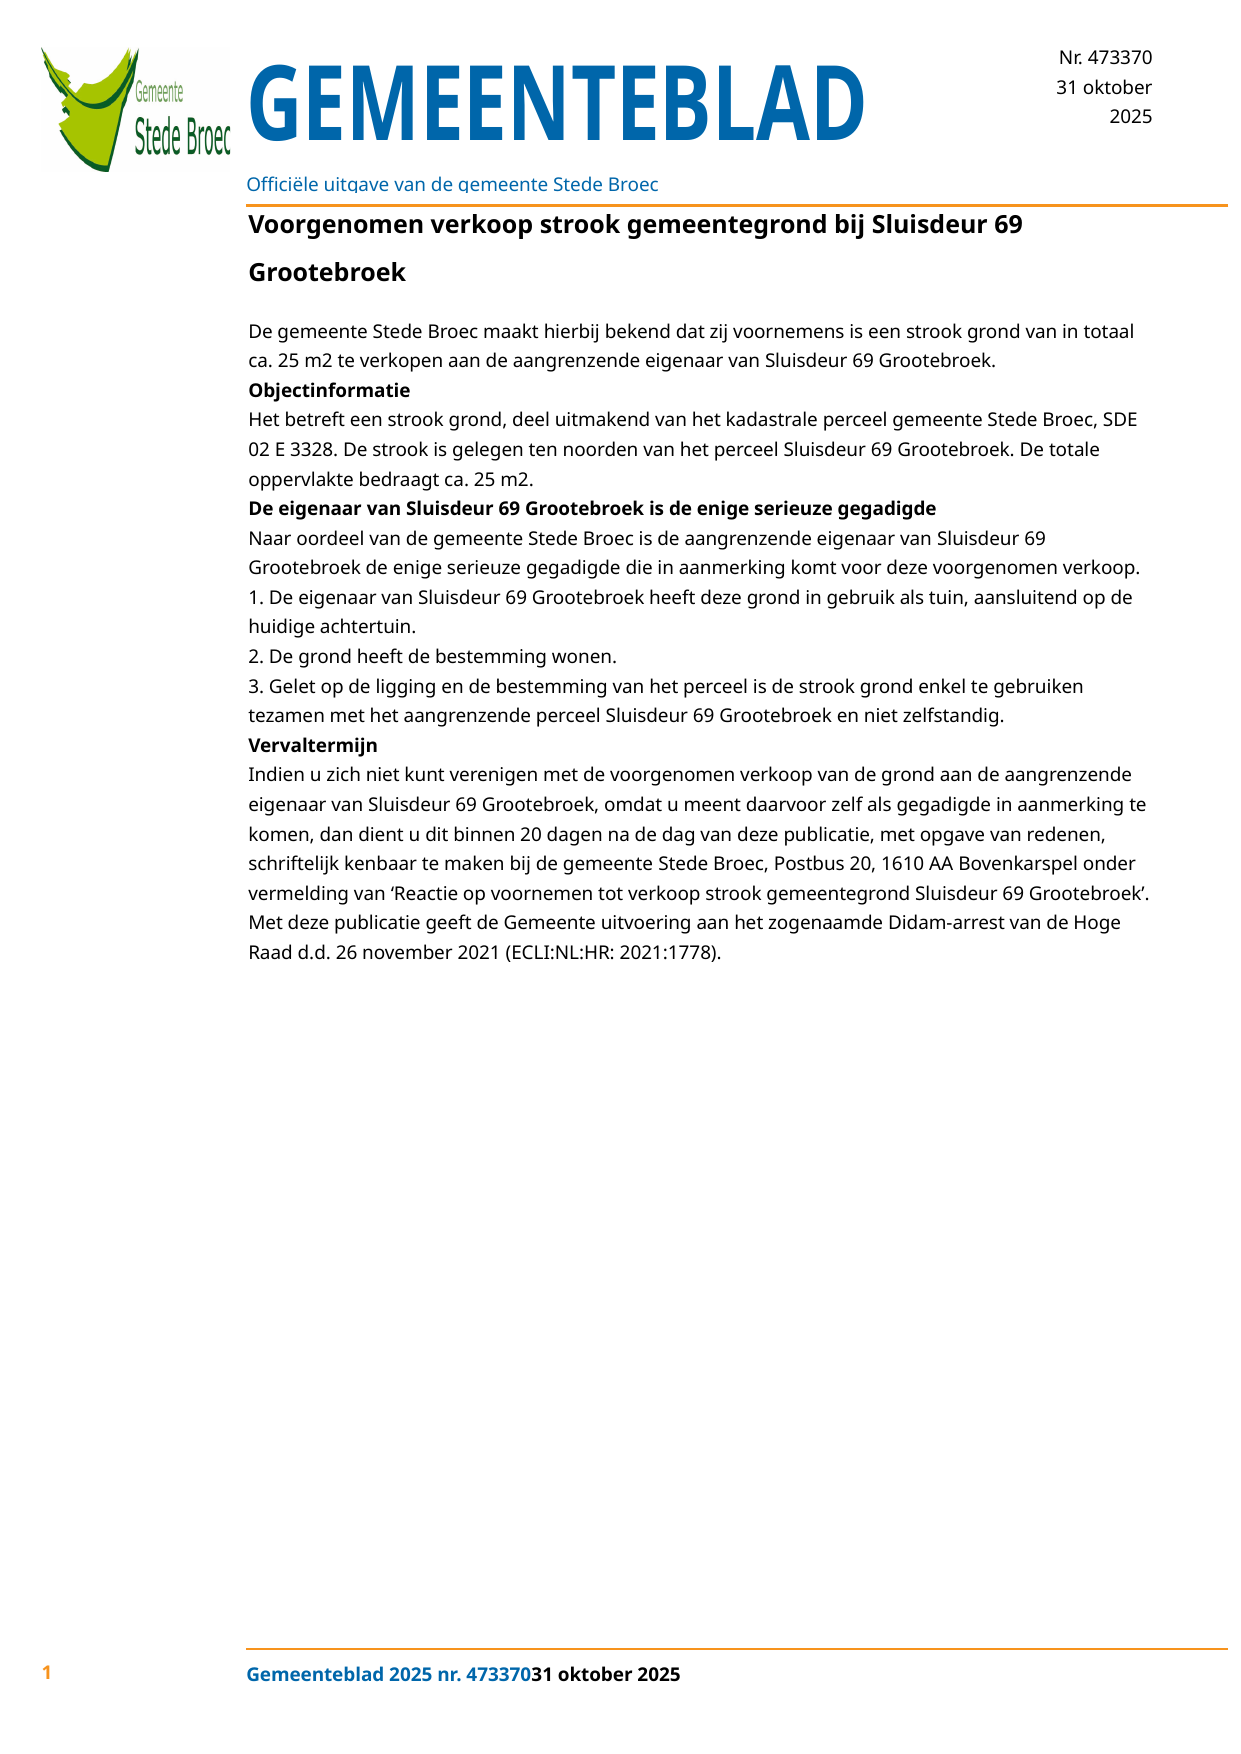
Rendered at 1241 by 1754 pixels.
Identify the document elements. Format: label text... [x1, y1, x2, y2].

text De eigenaar van Sluisdeur 69 Grootebroek is de enige serieuze gegadigde [248, 495, 1152, 521]
text Naar oordeel van de gemeente Stede Broec is de aangrenzende eigenaar van Sluisdeur 69 Grootebroek de enige serieuze gegadigde die in aanmerking komt voor deze voorgenomen verkoop. [248, 525, 1152, 580]
text 3. Gelet op de ligging en de bestemming van het perceel is de strook grond enkel te gebruiken tezamen met het aangrenzende perceel Sluisdeur 69 Grootebroek en niet zelfstandig. [248, 673, 1152, 728]
text 2. De grond heeft de bestemming wonen. [248, 643, 1152, 669]
text Objectinformatie [248, 377, 1152, 403]
picture [41, 47, 231, 172]
text Indien u zich niet kunt verenigen met de voorgenomen verkoop van de grond aan de aangrenzende eigenaar van Sluisdeur 69 Grootebroek, omdat u meent daarvoor zelf als gegadigde in aanmerking te komen, dan dient u dit binnen 20 dagen na de dag van deze publicatie, met opgave van redenen, schriftelijk kenbaar te maken bij de gemeente Stede Broec, Postbus 20, 1610 AA Bovenkarspel onder vermelding van ‘Reactie op voornemen tot verkoop strook gemeentegrond Sluisdeur 69 Grootebroek’. [248, 762, 1152, 906]
text De gemeente Stede Broec maakt hierbij bekend dat zij voornemens is een strook grond van in totaal ca. 25 m2 te verkopen aan de aangrenzende eigenaar van Sluisdeur 69 Grootebroek. [248, 318, 1152, 373]
text Vervaltermijn [248, 732, 1152, 758]
text Het betreft een strook grond, deel uitmakend van het kadastrale perceel gemeente Stede Broec, SDE 02 E 3328. De strook is gelegen ten noorden van het perceel Sluisdeur 69 Grootebroek. De totale oppervlakte bedraagt ca. 25 m2. [248, 407, 1152, 492]
text 1. De eigenaar van Sluisdeur 69 Grootebroek heeft deze grond in gebruik als tuin, aansluitend op de huidige achtertuin. [248, 584, 1152, 639]
text Met deze publicatie geeft de Gemeente uitvoering aan het zogenaamde Didam-arrest van de Hoge Raad d.d. 26 november 2021 (ECLI:NL:HR: 2021:1778). [248, 909, 1152, 965]
text Voorgenomen verkoop strook gemeentegrond bij Sluisdeur 69 Grootebroek [248, 207, 1152, 288]
